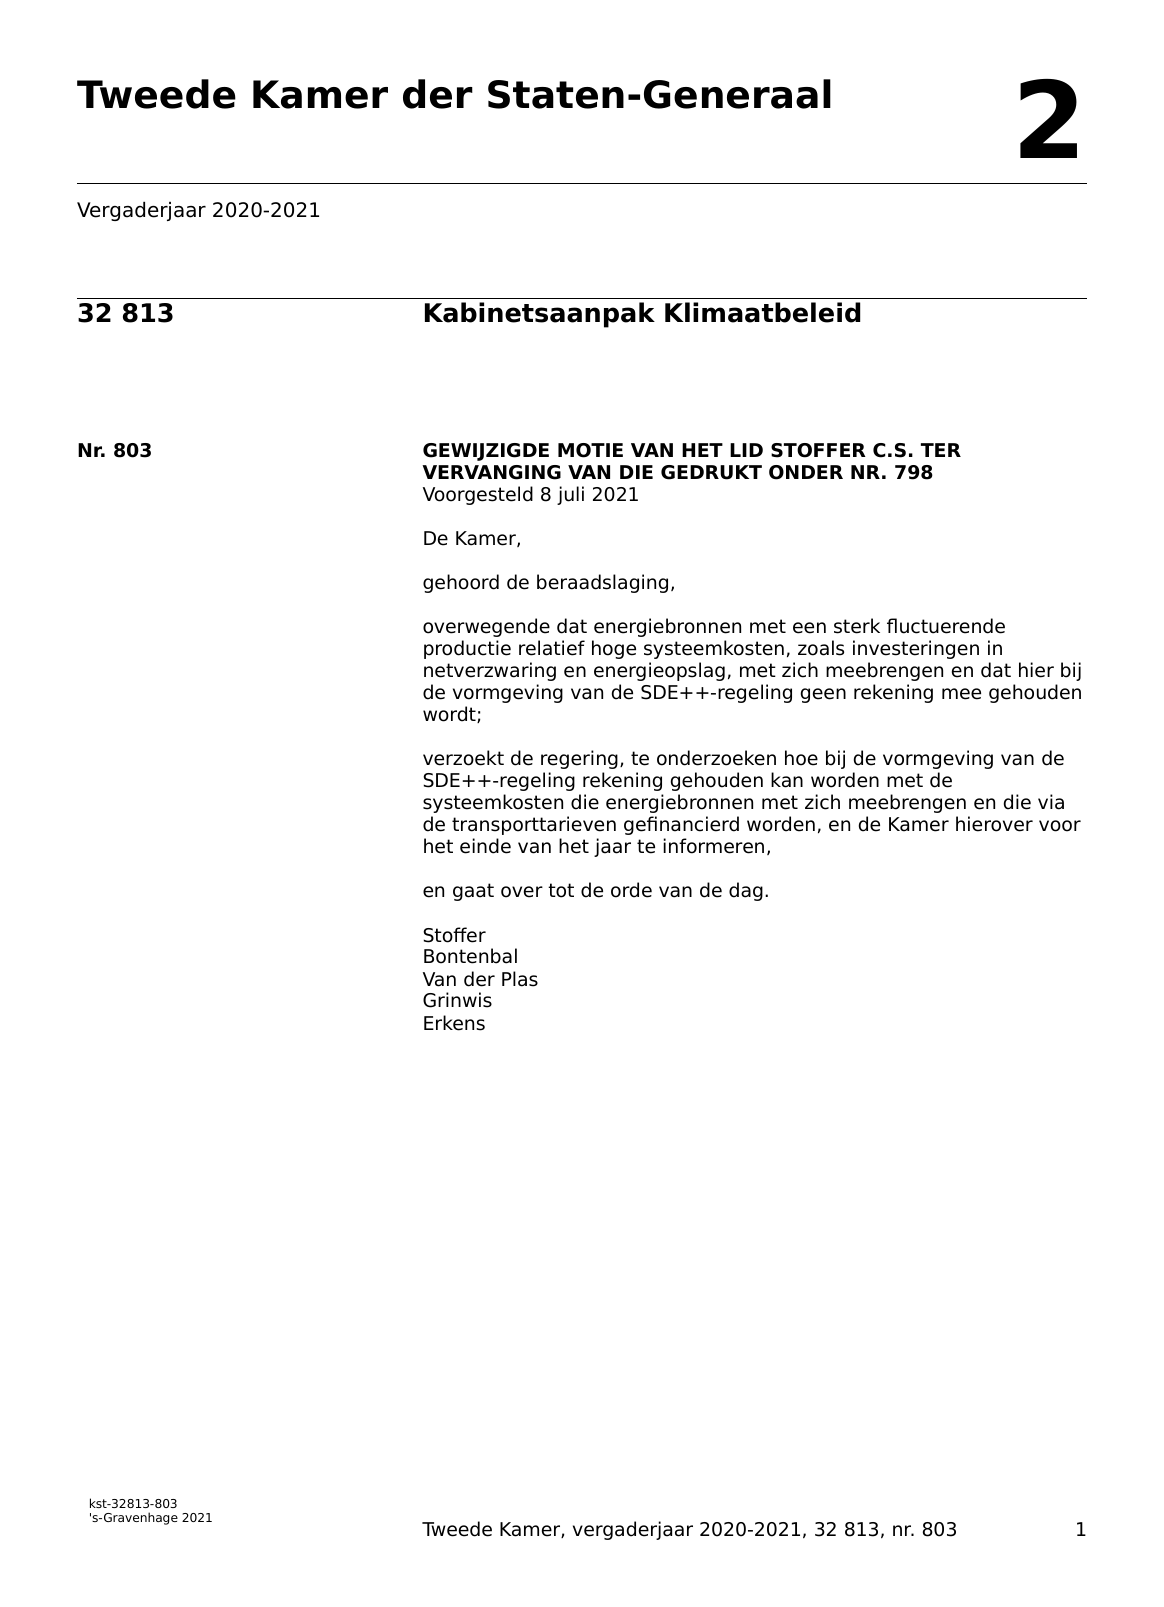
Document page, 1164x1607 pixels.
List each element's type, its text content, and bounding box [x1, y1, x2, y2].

text Voorgesteld 8 juli 2021 [422, 484, 1087, 506]
text Erkens [422, 1012, 1087, 1034]
text gehoord de beraadslaging, [422, 572, 1087, 594]
table_header 2 [886, 59, 1087, 183]
text De Kamer, [422, 528, 1087, 550]
text overwegende dat energiebronnen met een sterk fluctuerende productie relatief hoge systeemkosten, zoals investeringen in netverzwaring en energieopslag, met zich meebrengen en dat hier bij de vormgeving van de SDE++-regeling geen rekening mee gehouden wordt; [422, 616, 1087, 726]
text Van der Plas [422, 968, 1087, 990]
text kst-32813-803 [88, 1497, 323, 1511]
table_header Tweede Kamer der Staten-Generaal [77, 59, 886, 183]
subtitle Nr. 803 GEWIJZIGDE MOTIE VAN HET LID STOFFER C.S. TER VERVANGING VAN DIE GEDRUKT ONDER NR. 798 [77, 440, 1087, 484]
text Bontenbal [422, 946, 1087, 968]
text 's-Gravenhage 2021 [88, 1511, 323, 1525]
text verzoekt de regering, te onderzoeken hoe bij de vormgeving van de SDE++-regeling rekening gehouden kan worden met de systeemkosten die energiebronnen met zich meebrengen en die via de transporttarieven gefinancierd worden, en de Kamer hierover voor het einde van het jaar te informeren, [422, 748, 1087, 858]
table_cell Vergaderjaar 2020-2021 [77, 184, 1087, 298]
text Grinwis [422, 990, 1087, 1012]
text Stoffer [422, 924, 1087, 946]
subtitle 32 813 Kabinetsaanpak Klimaatbeleid [77, 299, 1087, 329]
text en gaat over tot de orde van de dag. [422, 880, 1087, 902]
